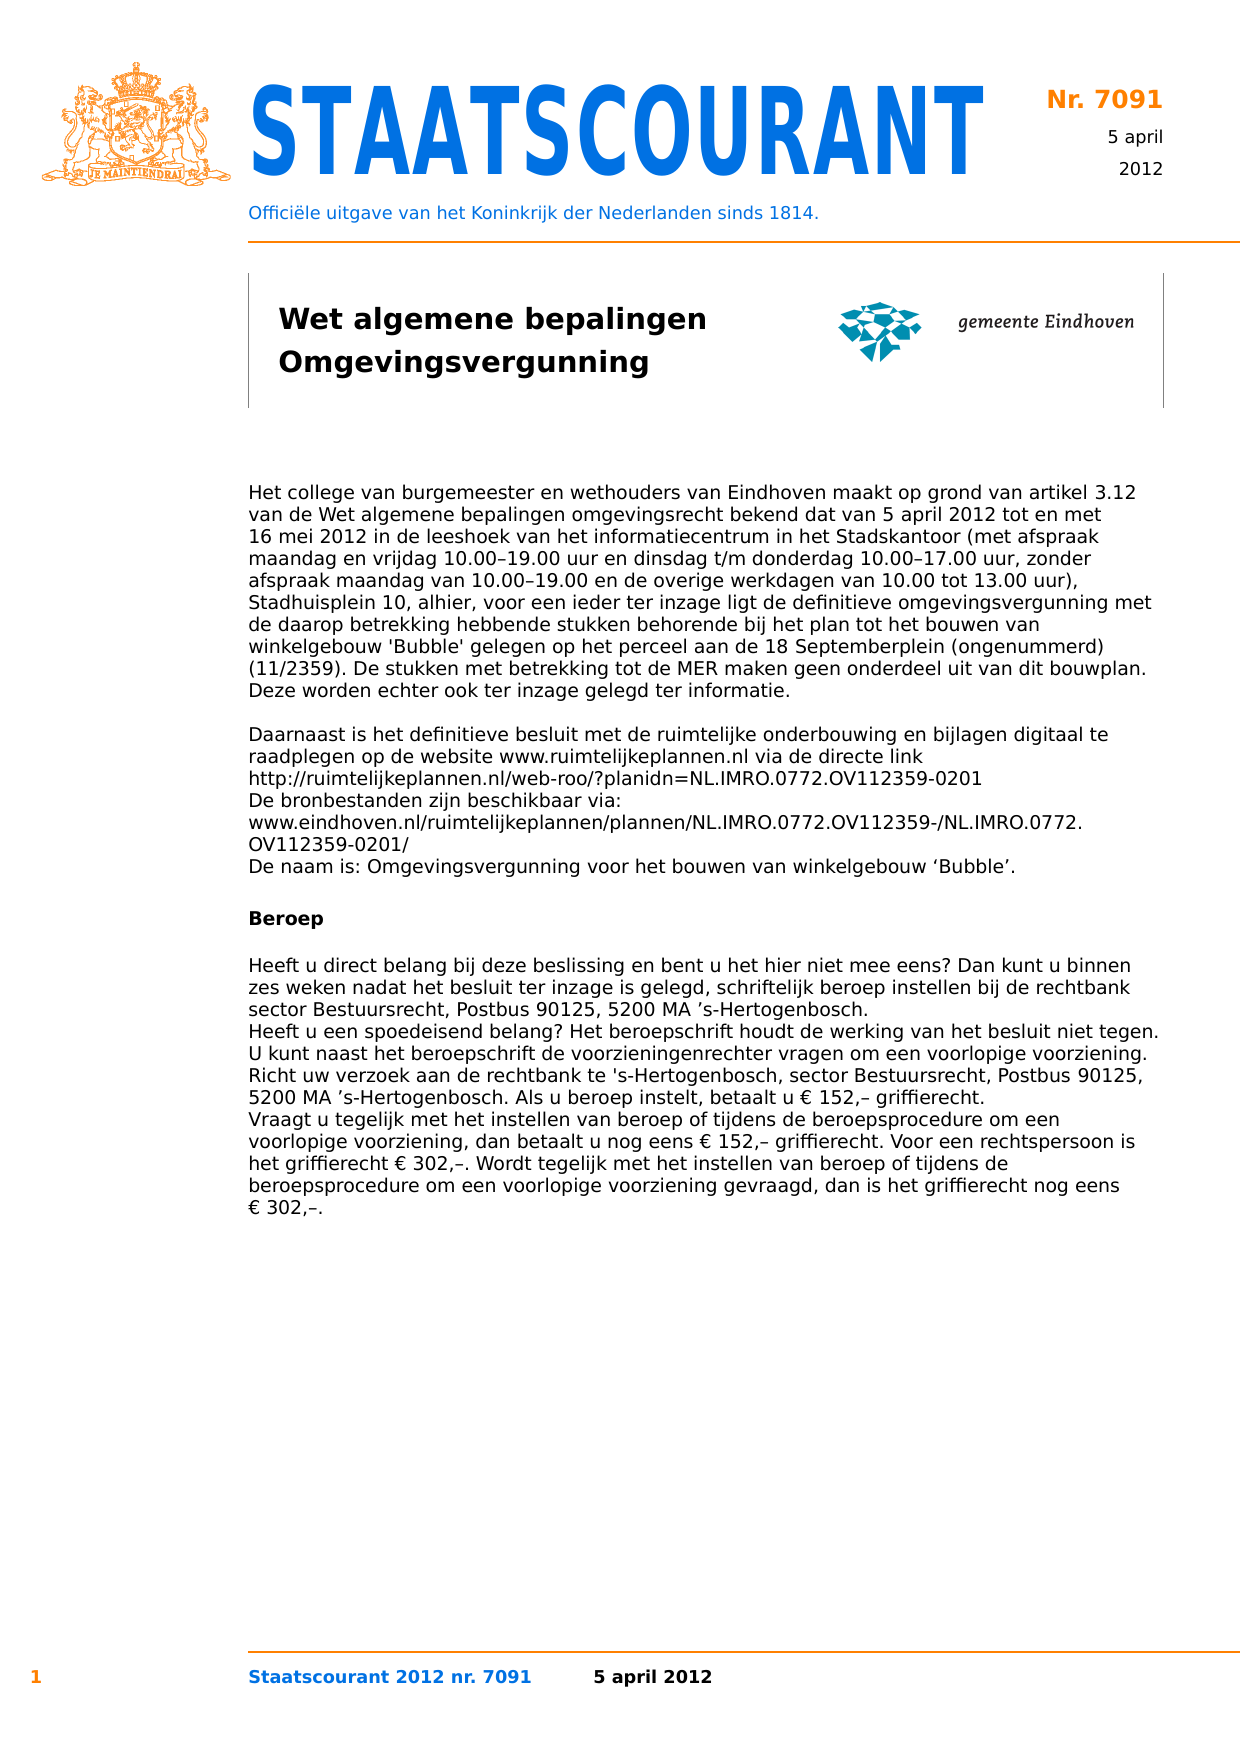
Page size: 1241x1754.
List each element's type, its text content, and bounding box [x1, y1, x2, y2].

text http://ruimtelijkeplannen.nl/web-roo/?planidn=NL.IMRO.0772.OV112359-0201 [248, 768, 1163, 790]
table_cell 5 april [998, 121, 1240, 153]
picture [873, 340, 881, 362]
subtitle Wet algemene bepalingen Omgevingsvergunning [249, 273, 1163, 408]
picture [838, 302, 877, 326]
table_header STAATSCOURANT [248, 62, 998, 203]
text Het college van burgemeester en wethouders van Eindhoven maakt op grond van artikel 3.12 van de Wet algemene bepalingen omgevingsrecht bekend dat van 5 april 2012 tot en met 16 mei 2012 in de leeshoek van het informatiecentrum in het Stadskantoor (met afspraak maandag en vrijdag 10.00–19.00 uur en dinsdag t/m donderdag 10.00–17.00 uur, zonder afspraak maandag van 10.00–19.00 en de overige werkdagen van 10.00 tot 13.00 uur), Stadhuisplein 10, alhier, voor een ieder ter inzage ligt de definitieve omgevingsvergunning met de daarop betrekking hebbende stukken behorende bij het plan tot het bouwen van winkelgebouw 'Bubble' gelegen op het perceel aan de 18 Septemberplein (ongenummerd) (11/2359). De stukken met betrekking tot de MER maken geen onderdeel uit van dit bouwplan. Deze worden echter ook ter inzage gelegd ter informatie. [248, 482, 1163, 702]
picture [887, 313, 904, 330]
text Richt uw verzoek aan de rechtbank te 's-Hertogenbosch, sector Bestuursrecht, Postbus 90125, 5200 MA ’s-Hertogenbosch. Als u beroep instelt, betaalt u € 152,– griffierecht. [248, 1065, 1163, 1109]
text De bronbestanden zijn beschikbaar via: [248, 790, 1163, 812]
text Heeft u een spoedeisend belang? Het beroepschrift houdt de werking van het besluit niet tegen. U kunt naast het beroepschrift de voorzieningenrechter vragen om een voorlopige voorziening. [248, 1021, 1163, 1065]
table_cell Officiële uitgave van het Koninkrijk der Nederlanden sinds 1814. [248, 203, 1240, 241]
text www.eindhoven.nl/ruimtelijkeplannen/plannen/NL.IMRO.0772.OV112359-/NL.IMRO.0772. OV112359-0201/ [248, 812, 1163, 856]
picture [838, 302, 1134, 362]
text Vraagt u tegelijk met het instellen van beroep of tijdens de beroepsprocedure om een voorlopige voorziening, dan betaalt u nog eens € 152,– griffierecht. Voor een rechtspersoon is het griffierecht € 302,–. Wordt tegelijk met het instellen van beroep of tijdens de beroepsprocedure om een voorlopige voorziening gevraagd, dan is het griffierecht nog eens € 302,–. [248, 1109, 1163, 1218]
text De naam is: Omgevingsvergunning voor het bouwen van winkelgebouw ‘Bubble’. [248, 856, 1163, 878]
text Daarnaast is het definitieve besluit met de ruimtelijke onderbouwing en bijlagen digitaal te raadplegen op de website www.ruimtelijkeplannen.nl via de directe link [248, 724, 1163, 768]
text Heeft u direct belang bij deze beslissing en bent u het hier niet mee eens? Dan kunt u binnen zes weken nadat het besluit ter inzage is gelegd, schriftelijk beroep instellen bij de rechtbank sector Bestuursrecht, Postbus 90125, 5200 MA ’s-Hertogenbosch. [248, 955, 1163, 1021]
table_header [25, 62, 248, 241]
table_cell 2012 [998, 153, 1240, 203]
table_header Nr. 7091 [998, 62, 1240, 121]
subtitle Beroep [248, 908, 1163, 930]
picture [41, 62, 231, 186]
